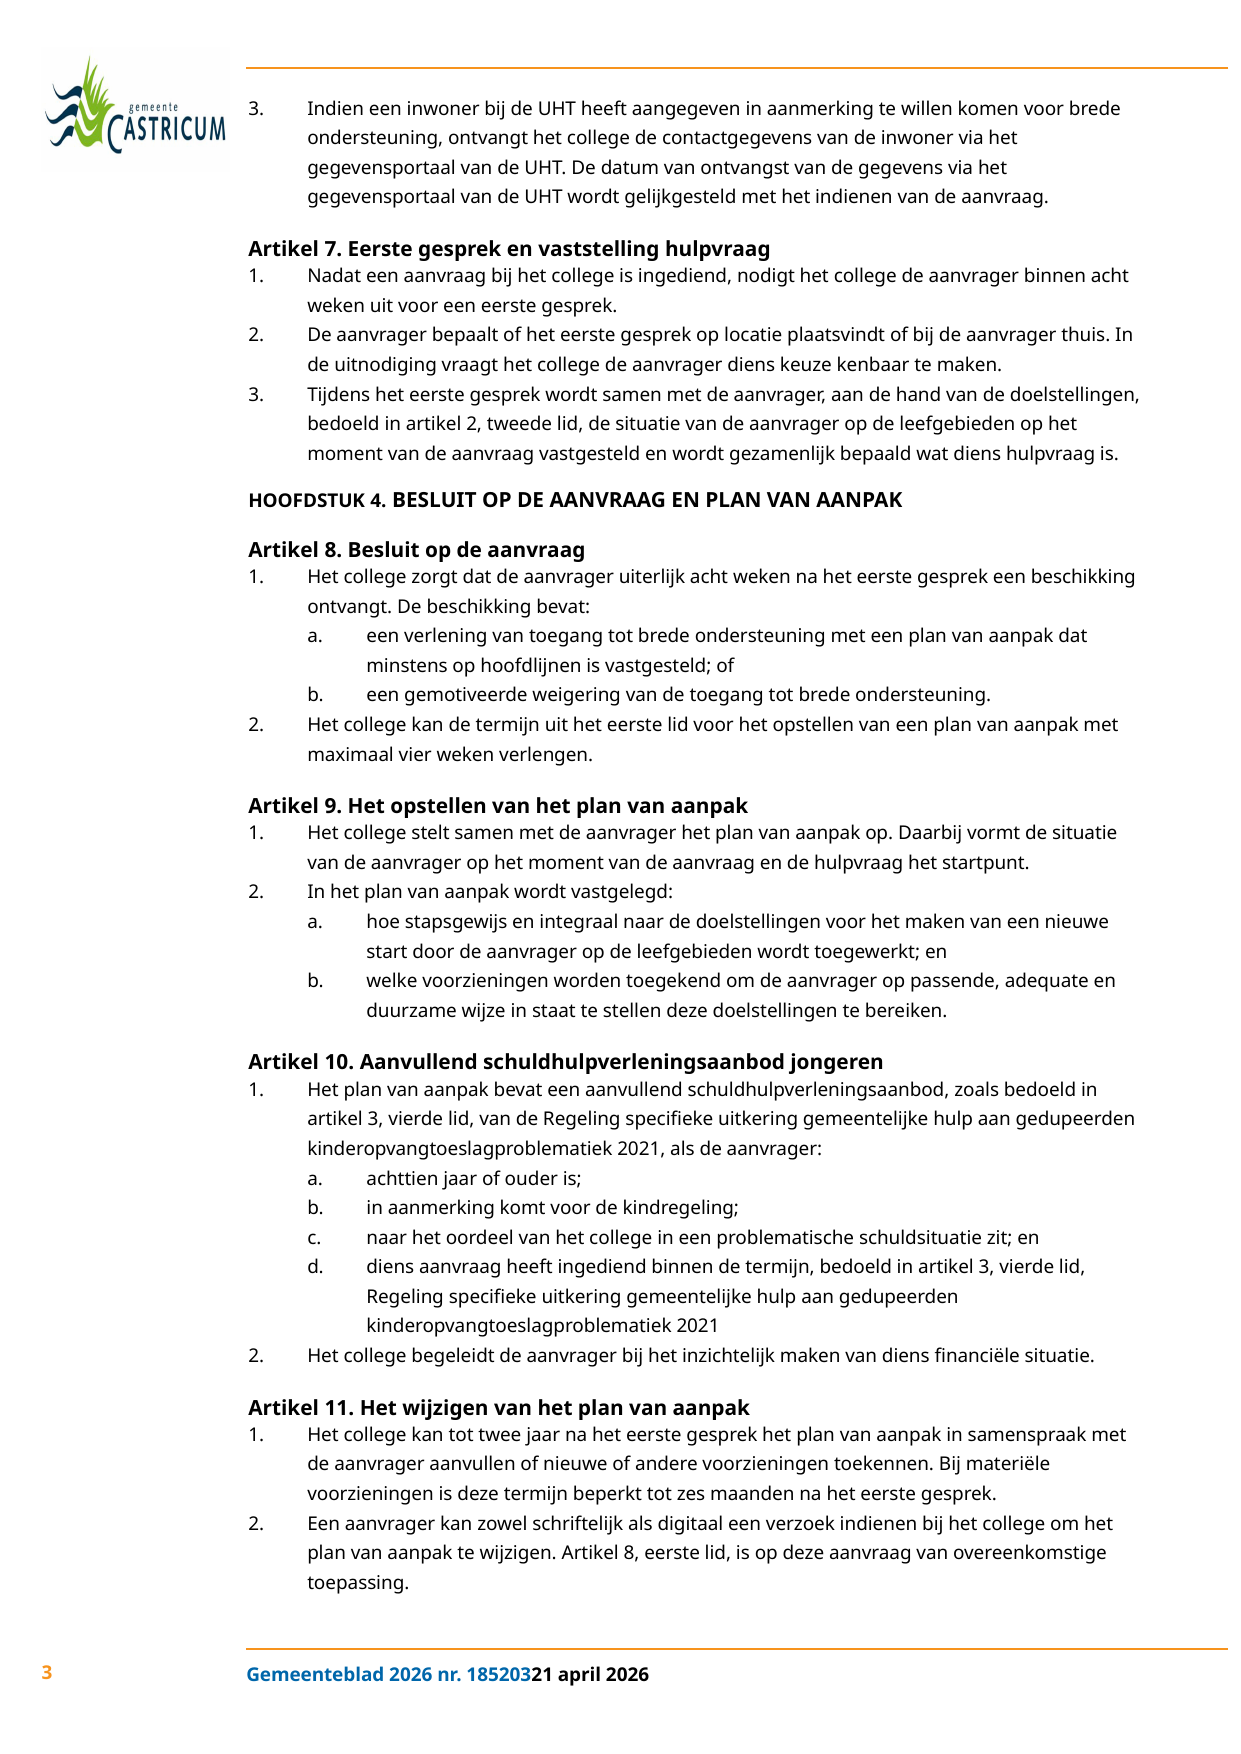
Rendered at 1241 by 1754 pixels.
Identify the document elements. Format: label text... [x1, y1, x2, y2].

list Indien een inwoner bij de UHT heeft aangegeven in aanmerking te willen komen voor brede ondersteuning, ontvangt het college de contactgegevens van de inwoner via het gegevensportaal van de UHT. De datum van ontvangst van de gegevens via het gegevensportaal van de UHT wordt gelijkgesteld met het indienen van de aanvraag. [248, 95, 1152, 209]
list Het college begeleidt de aanvrager bij het inzichtelijk maken van diens financiële situatie. [248, 1342, 1152, 1368]
list diens aanvraag heeft ingediend binnen de termijn, bedoeld in artikel 3, vierde lid, Regeling specifieke uitkering gemeentelijke hulp aan gedupeerden kinderopvangtoeslagproblematiek 2021 [307, 1253, 1152, 1338]
text Artikel 10. Aanvullend schuldhulpverleningsaanbod jongeren [248, 1047, 1152, 1076]
list achttien jaar of ouder is; [307, 1165, 1152, 1190]
list Het college stelt samen met de aanvrager het plan van aanpak op. Daarbij vormt de situatie van de aanvrager op het moment van de aanvraag en de hulpvraag het startpunt. [248, 819, 1152, 875]
list Nadat een aanvraag bij het college is ingediend, nodigt het college de aanvrager binnen acht weken uit voor een eerste gesprek. [248, 262, 1152, 318]
list Het college kan de termijn uit het eerste lid voor het opstellen van een plan van aanpak met maximaal vier weken verlengen. [248, 711, 1152, 766]
list een verlening van toegang tot brede ondersteuning met een plan van aanpak dat minstens op hoofdlijnen is vastgesteld; of [307, 622, 1152, 678]
text HOOFDSTUK 4. BESLUIT OP DE AANVRAAG EN PLAN VAN AANPAK [248, 486, 1152, 514]
list Een aanvrager kan zowel schriftelijk als digitaal een verzoek indienen bij het college om het plan van aanpak te wijzigen. Artikel 8, eerste lid, is op deze aanvraag van overeenkomstige toepassing. [248, 1510, 1152, 1595]
text Artikel 9. Het opstellen van het plan van aanpak [248, 791, 1152, 819]
text Artikel 7. Eerste gesprek en vaststelling hulpvraag [248, 234, 1152, 262]
list Tijdens het eerste gesprek wordt samen met de aanvrager, aan de hand van de doelstellingen, bedoeld in artikel 2, tweede lid, de situatie van de aanvrager op de leefgebieden op het moment van de aanvraag vastgesteld en wordt gezamenlijk bepaald wat diens hulpvraag is. [248, 381, 1152, 466]
list in aanmerking komt voor de kindregeling; [307, 1194, 1152, 1220]
list hoe stapsgewijs en integraal naar de doelstellingen voor het maken van een nieuwe start door de aanvrager op de leefgebieden wordt toegewerkt; en [307, 908, 1152, 964]
list welke voorzieningen worden toegekend om de aanvrager op passende, adequate en duurzame wijze in staat te stellen deze doelstellingen te bereiken. [307, 967, 1152, 1023]
list De aanvrager bepaalt of het eerste gesprek op locatie plaatsvindt of bij de aanvrager thuis. In de uitnodiging vraagt het college de aanvrager diens keuze kenbaar te maken. [248, 322, 1152, 377]
list In het plan van aanpak wordt vastgelegd: [248, 879, 1152, 904]
text Artikel 8. Besluit op de aanvraag [248, 535, 1152, 563]
text Artikel 11. Het wijzigen van het plan van aanpak [248, 1393, 1152, 1421]
list Het plan van aanpak bevat een aanvullend schuldhulpverleningsaanbod, zoals bedoeld in artikel 3, vierde lid, van de Regeling specifieke uitkering gemeentelijke hulp aan gedupeerden kinderopvangtoeslagproblematiek 2021, als de aanvrager: [248, 1076, 1152, 1161]
picture [41, 47, 231, 172]
list naar het oordeel van het college in een problematische schuldsituatie zit; en [307, 1224, 1152, 1249]
list Het college kan tot twee jaar na het eerste gesprek het plan van aanpak in samenspraak met de aanvrager aanvullen of nieuwe of andere voorzieningen toekennen. Bij materiële voorzieningen is deze termijn beperkt tot zes maanden na het eerste gesprek. [248, 1421, 1152, 1506]
list Het college zorgt dat de aanvrager uiterlijk acht weken na het eerste gesprek een beschikking ontvangt. De beschikking bevat: [248, 563, 1152, 618]
list een gemotiveerde weigering van de toegang tot brede ondersteuning. [307, 682, 1152, 707]
